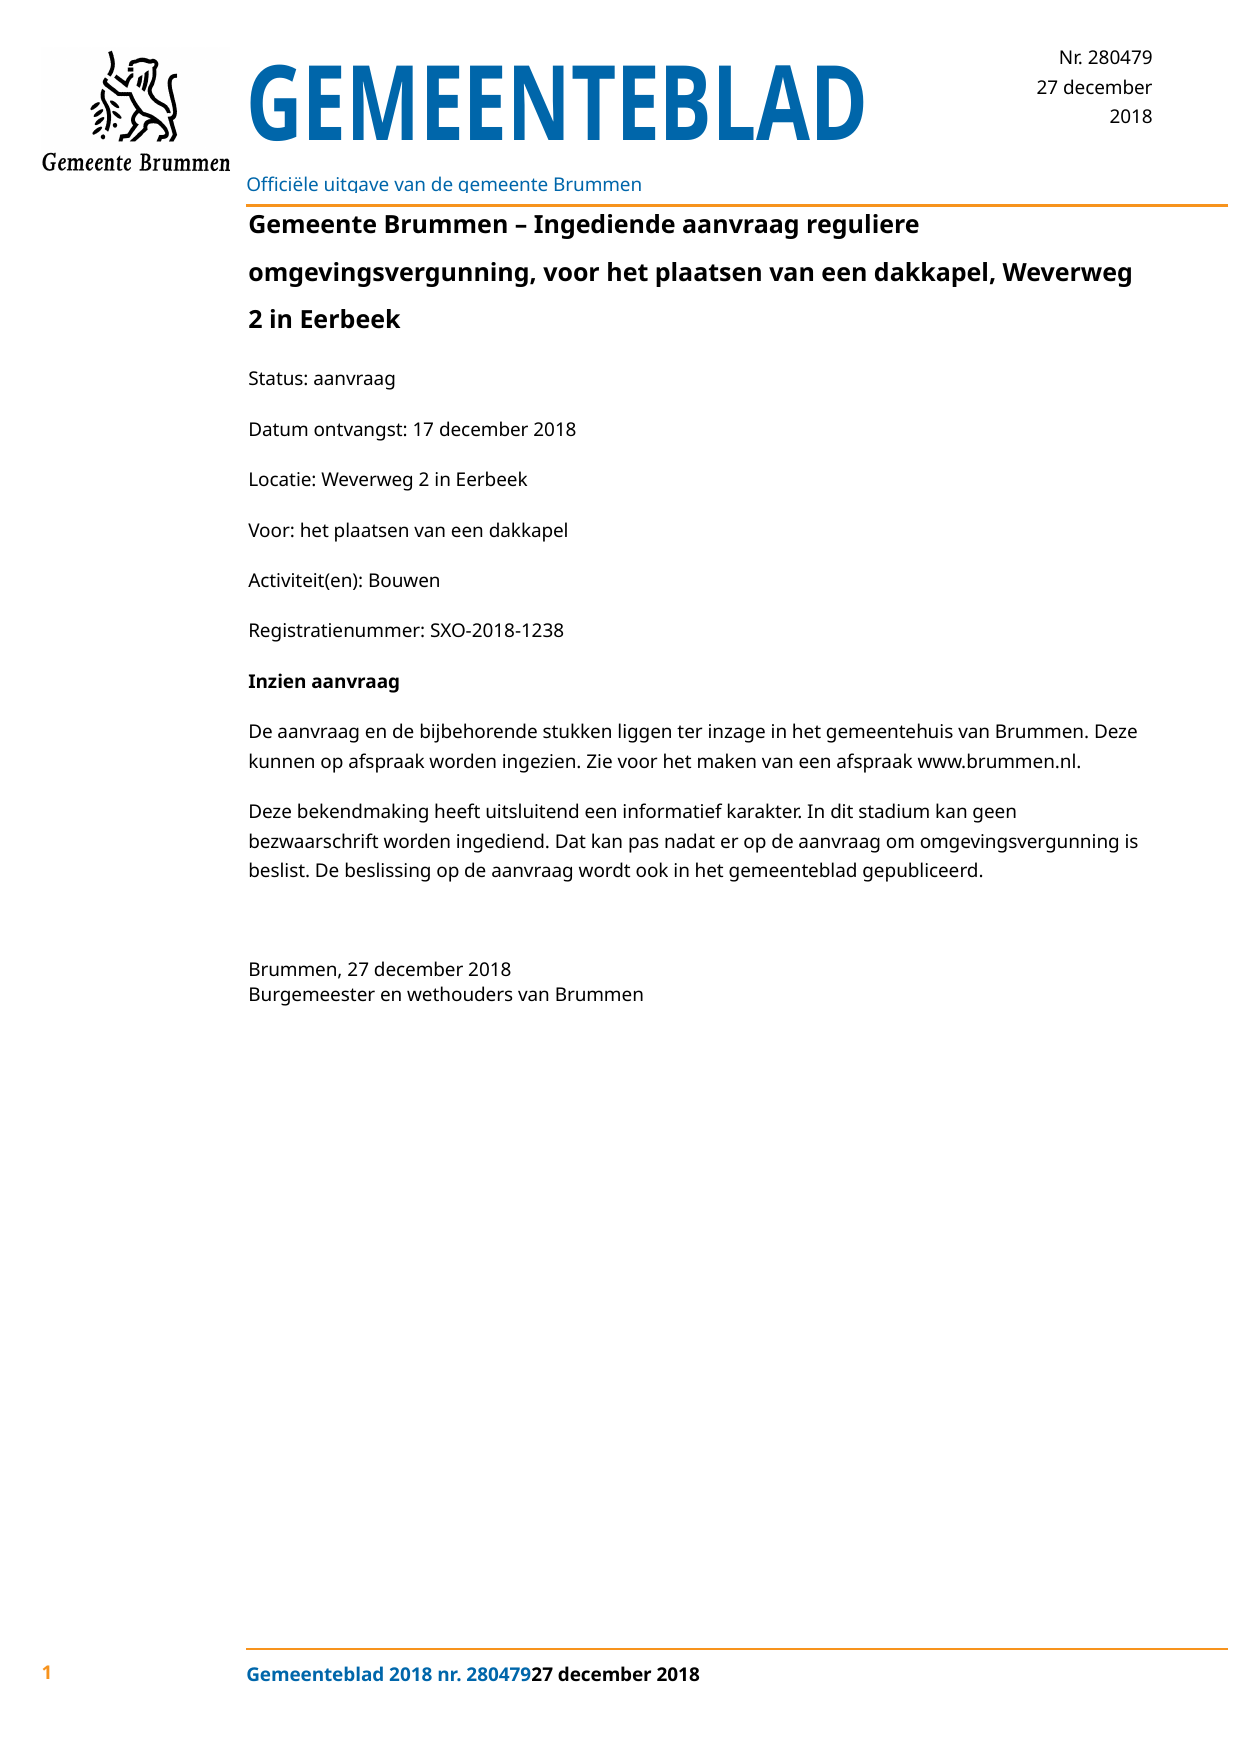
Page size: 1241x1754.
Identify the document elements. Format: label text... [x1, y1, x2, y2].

text Datum ontvangst: 17 december 2018 [248, 416, 1152, 442]
picture [41, 47, 231, 172]
text Registratienummer: SXO-2018-1238 [248, 618, 1152, 643]
text Locatie: Weverweg 2 in Eerbeek [248, 466, 1152, 492]
text De aanvraag en de bijbehorende stukken liggen ter inzage in het gemeentehuis van Brummen. Deze kunnen op afspraak worden ingezien. Zie voor het maken van een afspraak www.brummen.nl. [248, 718, 1152, 774]
text Burgemeester en wethouders van Brummen [248, 982, 1152, 1007]
text Gemeente Brummen – Ingediende aanvraag reguliere omgevingsvergunning, voor het plaatsen van een dakkapel, Weverweg 2 in Eerbeek [248, 207, 1152, 336]
text Inzien aanvraag [248, 668, 1152, 694]
text Activiteit(en): Bouwen [248, 567, 1152, 593]
text Brummen, 27 december 2018 [248, 956, 1152, 982]
text Status: aanvraag [248, 366, 1152, 391]
text Deze bekendmaking heeft uitsluitend een informatief karakter. In dit stadium kan geen bezwaarschrift worden ingediend. Dat kan pas nadat er op de aanvraag om omgevingsvergunning is beslist. De beslissing op de aanvraag wordt ook in het gemeenteblad gepubliceerd. [248, 798, 1152, 883]
text Voor: het plaatsen van een dakkapel [248, 517, 1152, 542]
